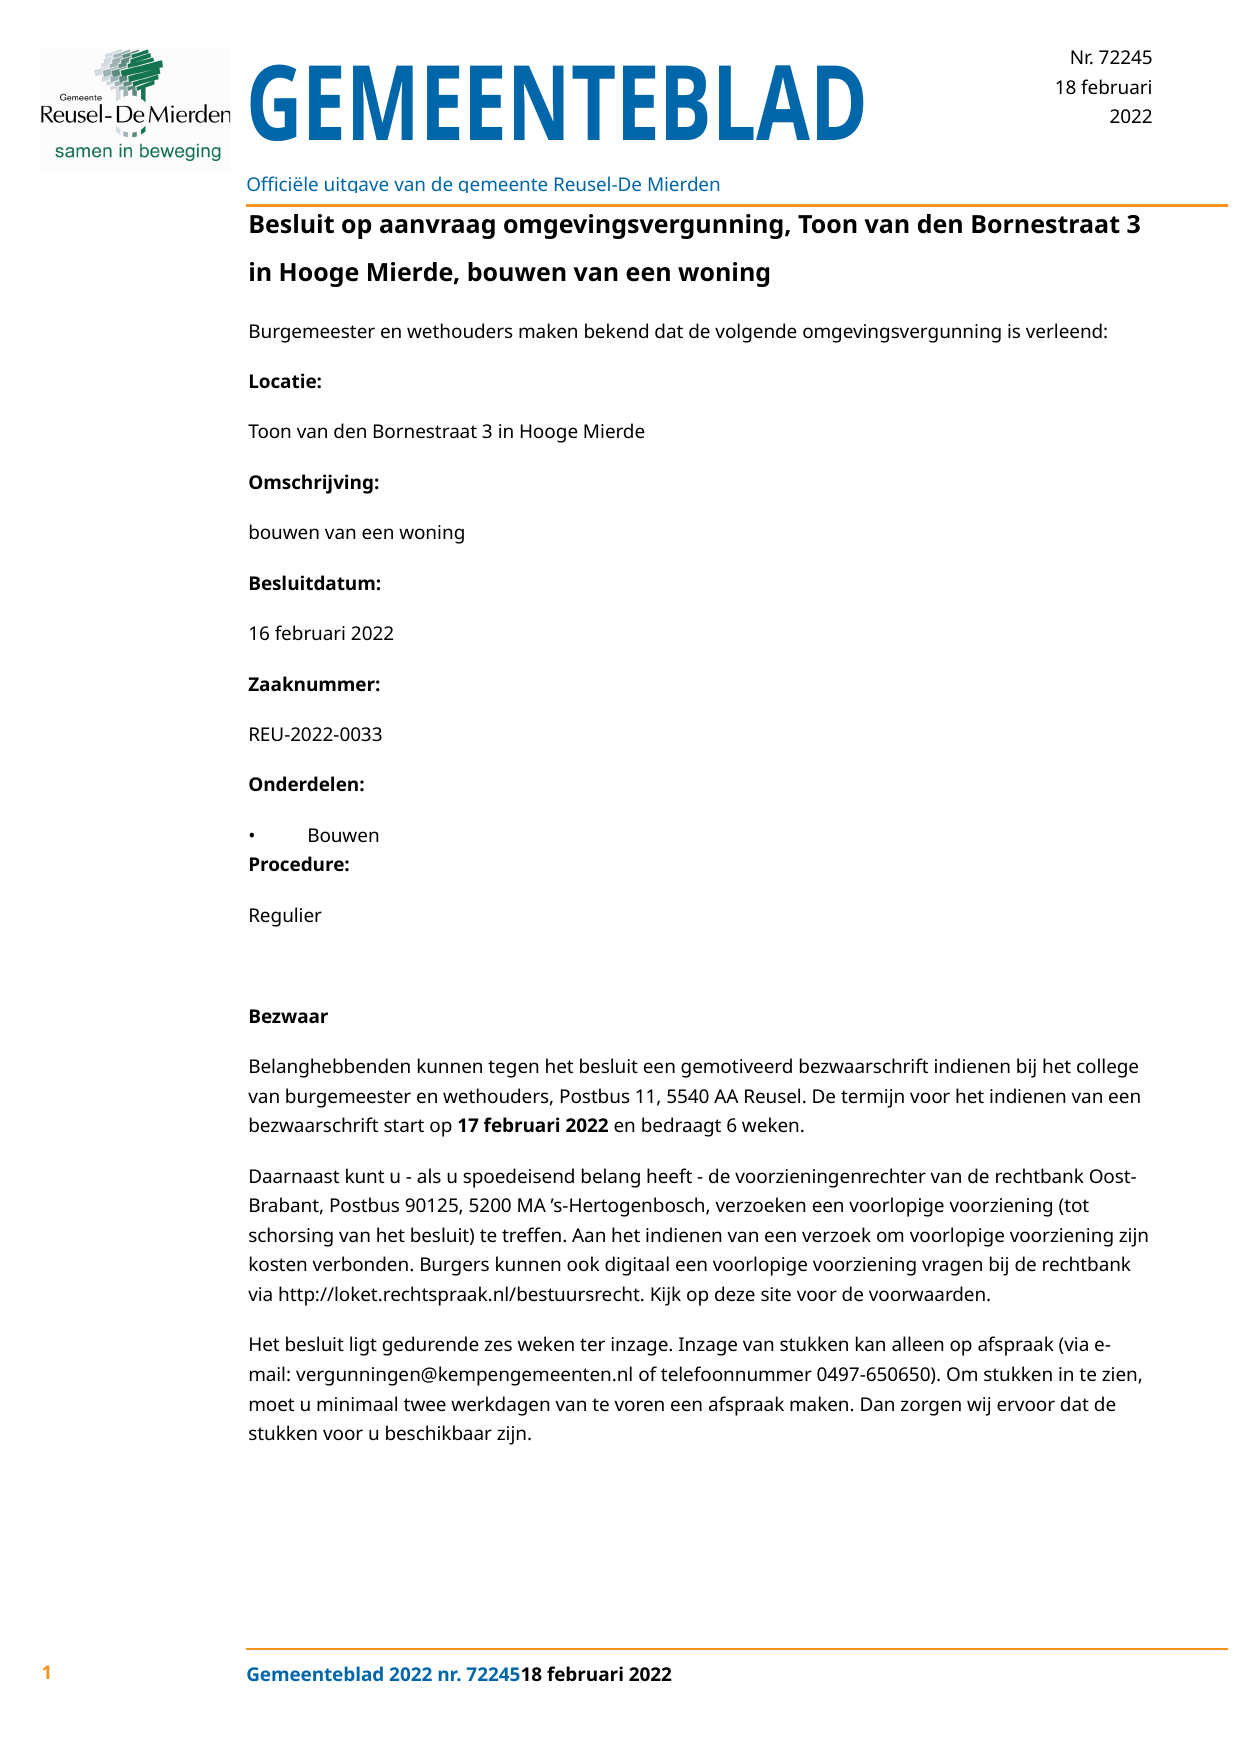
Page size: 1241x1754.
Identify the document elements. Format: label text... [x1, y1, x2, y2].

text Onderdelen: [248, 772, 1152, 797]
text Het besluit ligt gedurende zes weken ter inzage. Inzage van stukken kan alleen op afspraak (via e-mail: vergunningen@kempengemeenten.nl of telefoonnummer 0497-650650). Om stukken in te zien, moet u minimaal twee werkdagen van te voren een afspraak maken. Dan zorgen wij ervoor dat de stukken voor u beschikbaar zijn. [248, 1332, 1152, 1446]
text Burgemeester en wethouders maken bekend dat de volgende omgevingsvergunning is verleend: [248, 318, 1152, 344]
text Zaaknummer: [248, 671, 1152, 697]
text Daarnaast kunt u - als u spoedeisend belang heeft - de voorzieningenrechter van de rechtbank Oost-Brabant, Postbus 90125, 5200 MA ’s-Hertogenbosch, verzoeken een voorlopige voorziening (tot schorsing van het besluit) te treffen. Aan het indienen van een verzoek om voorlopige voorziening zijn kosten verbonden. Burgers kunnen ook digitaal een voorlopige voorziening vragen bij de rechtbank via http://loket.rechtspraak.nl/bestuursrecht. Kijk op deze site voor de voorwaarden. [248, 1163, 1152, 1307]
text 16 februari 2022 [248, 620, 1152, 646]
text Besluitdatum: [248, 570, 1152, 596]
text bouwen van een woning [248, 519, 1152, 545]
text Regulier [248, 902, 1152, 928]
text Omschrijving: [248, 469, 1152, 495]
list Bouwen [248, 822, 1152, 848]
text Procedure: [248, 852, 1152, 877]
text Toon van den Bornestraat 3 in Hooge Mierde [248, 419, 1152, 444]
text Belanghebbenden kunnen tegen het besluit een gemotiveerd bezwaarschrift indienen bij het college van burgemeester en wethouders, Postbus 11, 5540 AA Reusel. De termijn voor het indienen van een bezwaarschrift start op 17 februari 2022 en bedraagt 6 weken. [248, 1053, 1152, 1138]
text Bezwaar [248, 1003, 1152, 1029]
text Locatie: [248, 368, 1152, 394]
picture [41, 47, 231, 172]
text REU-2022-0033 [248, 721, 1152, 747]
text Besluit op aanvraag omgevingsvergunning, Toon van den Bornestraat 3 in Hooge Mierde, bouwen van een woning [248, 207, 1152, 288]
